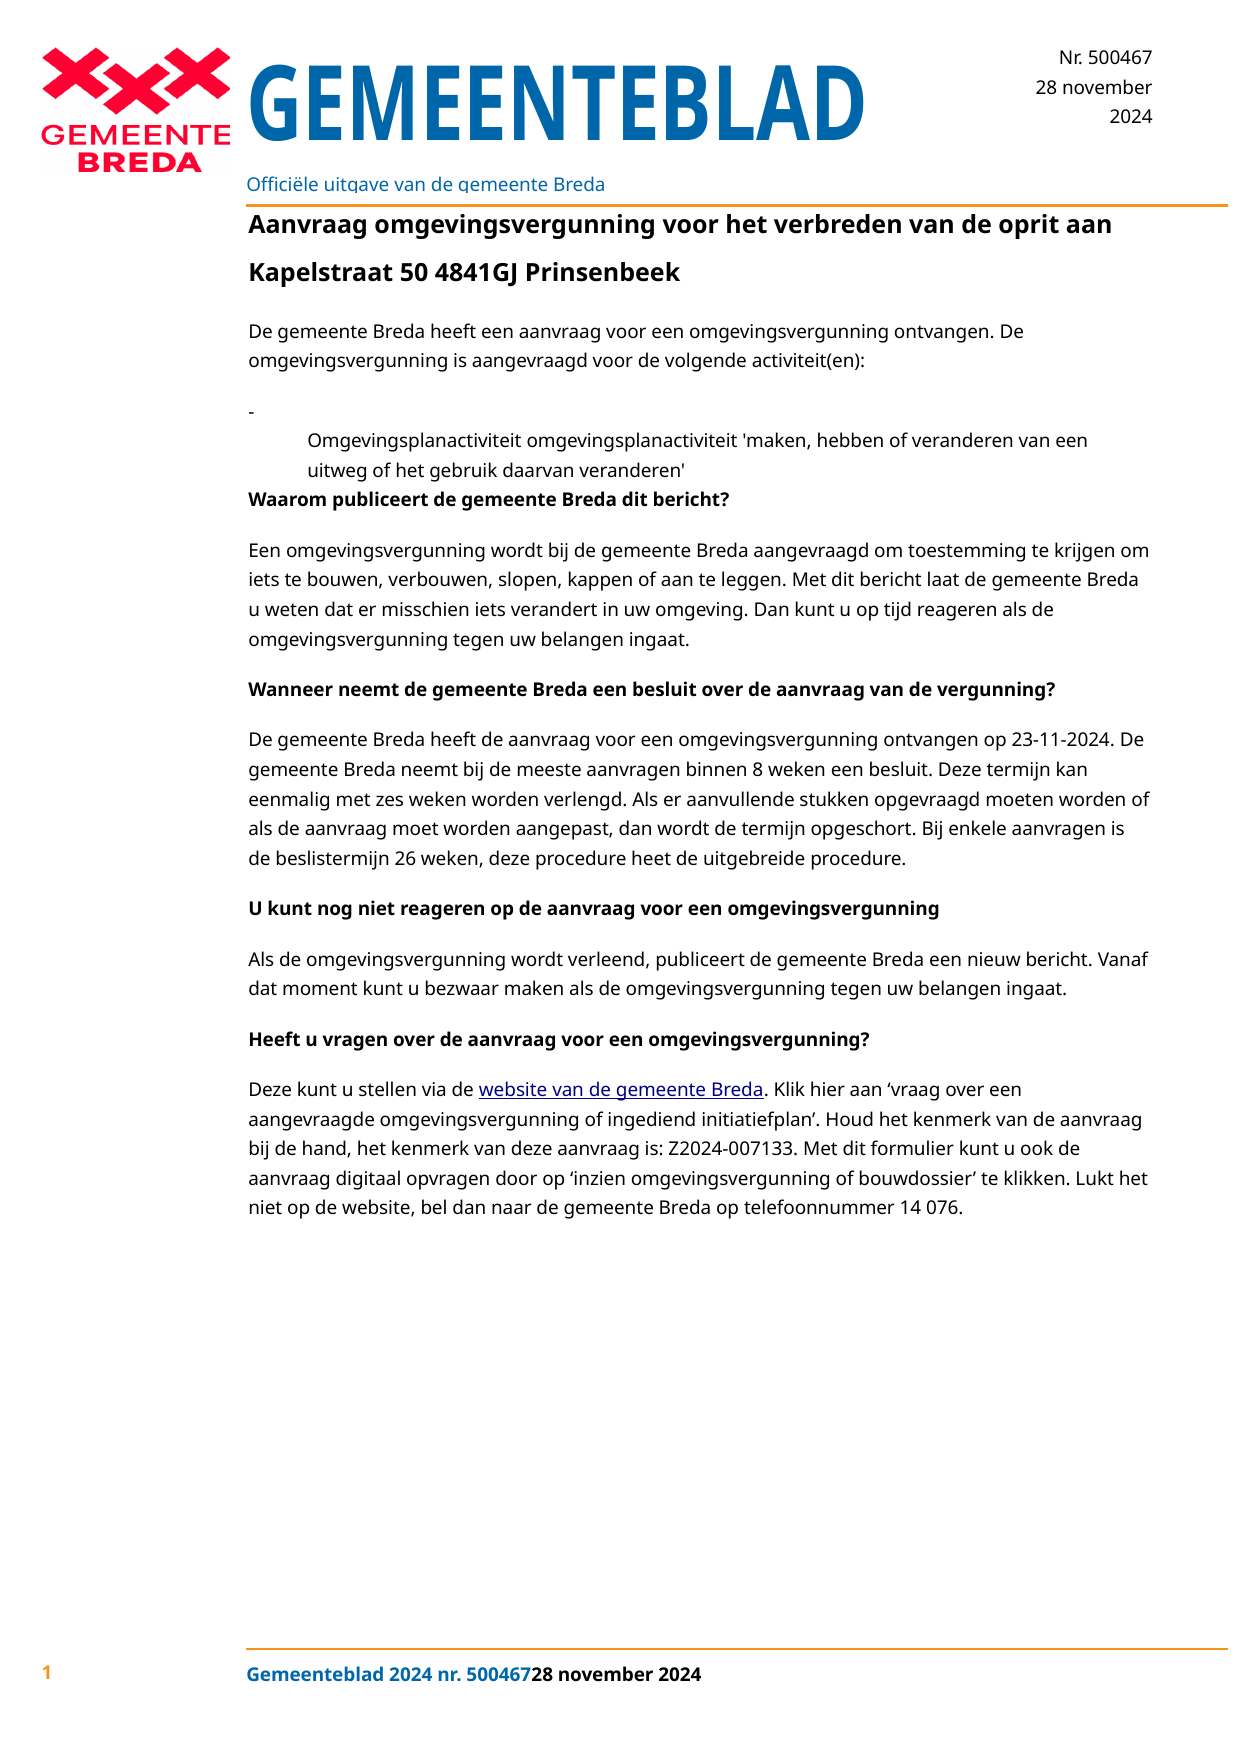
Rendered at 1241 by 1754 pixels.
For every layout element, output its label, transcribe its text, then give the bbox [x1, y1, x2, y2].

text Deze kunt u stellen via de website van de gemeente Breda. Klik hier aan ‘vraag over een aangevraagde omgevingsvergunning of ingediend initiatiefplan’. Houd het kenmerk van de aanvraag bij de hand, het kenmerk van deze aanvraag is: Z2024-007133. Met dit formulier kunt u ook de aanvraag digitaal opvragen door op ‘inzien omgevingsvergunning of bouwdossier’ te klikken. Lukt het niet op de website, bel dan naar de gemeente Breda op telefoonnummer 14 076. [248, 1076, 1152, 1220]
text Wanneer neemt de gemeente Breda een besluit over de aanvraag van de vergunning? [248, 676, 1152, 702]
text Aanvraag omgevingsvergunning voor het verbreden van de oprit aan Kapelstraat 50 4841GJ Prinsenbeek [248, 207, 1152, 288]
text De gemeente Breda heeft de aanvraag voor een omgevingsvergunning ontvangen op 23-11-2024. De gemeente Breda neemt bij de meeste aanvragen binnen 8 weken een besluit. Deze termijn kan eenmalig met zes weken worden verlengd. Als er aanvullende stukken opgevraagd moeten worden of als de aanvraag moet worden aangepast, dan wordt de termijn opgeschort. Bij enkele aanvragen is de beslistermijn 26 weken, deze procedure heet de uitgebreide procedure. [248, 727, 1152, 871]
list Omgevingsplanactiviteit omgevingsplanactiviteit 'maken, hebben of veranderen van een uitweg of het gebruik daarvan veranderen' [248, 427, 1152, 483]
text De gemeente Breda heeft een aanvraag voor een omgevingsvergunning ontvangen. De omgevingsvergunning is aangevraagd voor de volgende activiteit(en): [248, 318, 1152, 373]
text U kunt nog niet reageren op de aanvraag voor een omgevingsvergunning [248, 895, 1152, 921]
text Waarom publiceert de gemeente Breda dit bericht? [248, 487, 1152, 512]
text Een omgevingsvergunning wordt bij de gemeente Breda aangevraagd om toestemming te krijgen om iets te bouwen, verbouwen, slopen, kappen of aan te leggen. Met dit bericht laat de gemeente Breda u weten dat er misschien iets verandert in uw omgeving. Dan kunt u op tijd reageren als de omgevingsvergunning tegen uw belangen ingaat. [248, 537, 1152, 652]
text Heeft u vragen over de aanvraag voor een omgevingsvergunning? [248, 1026, 1152, 1052]
text Als de omgevingsvergunning wordt verleend, publiceert de gemeente Breda een nieuw bericht. Vanaf dat moment kunt u bezwaar maken als de omgevingsvergunning tegen uw belangen ingaat. [248, 946, 1152, 1001]
picture [41, 47, 231, 172]
